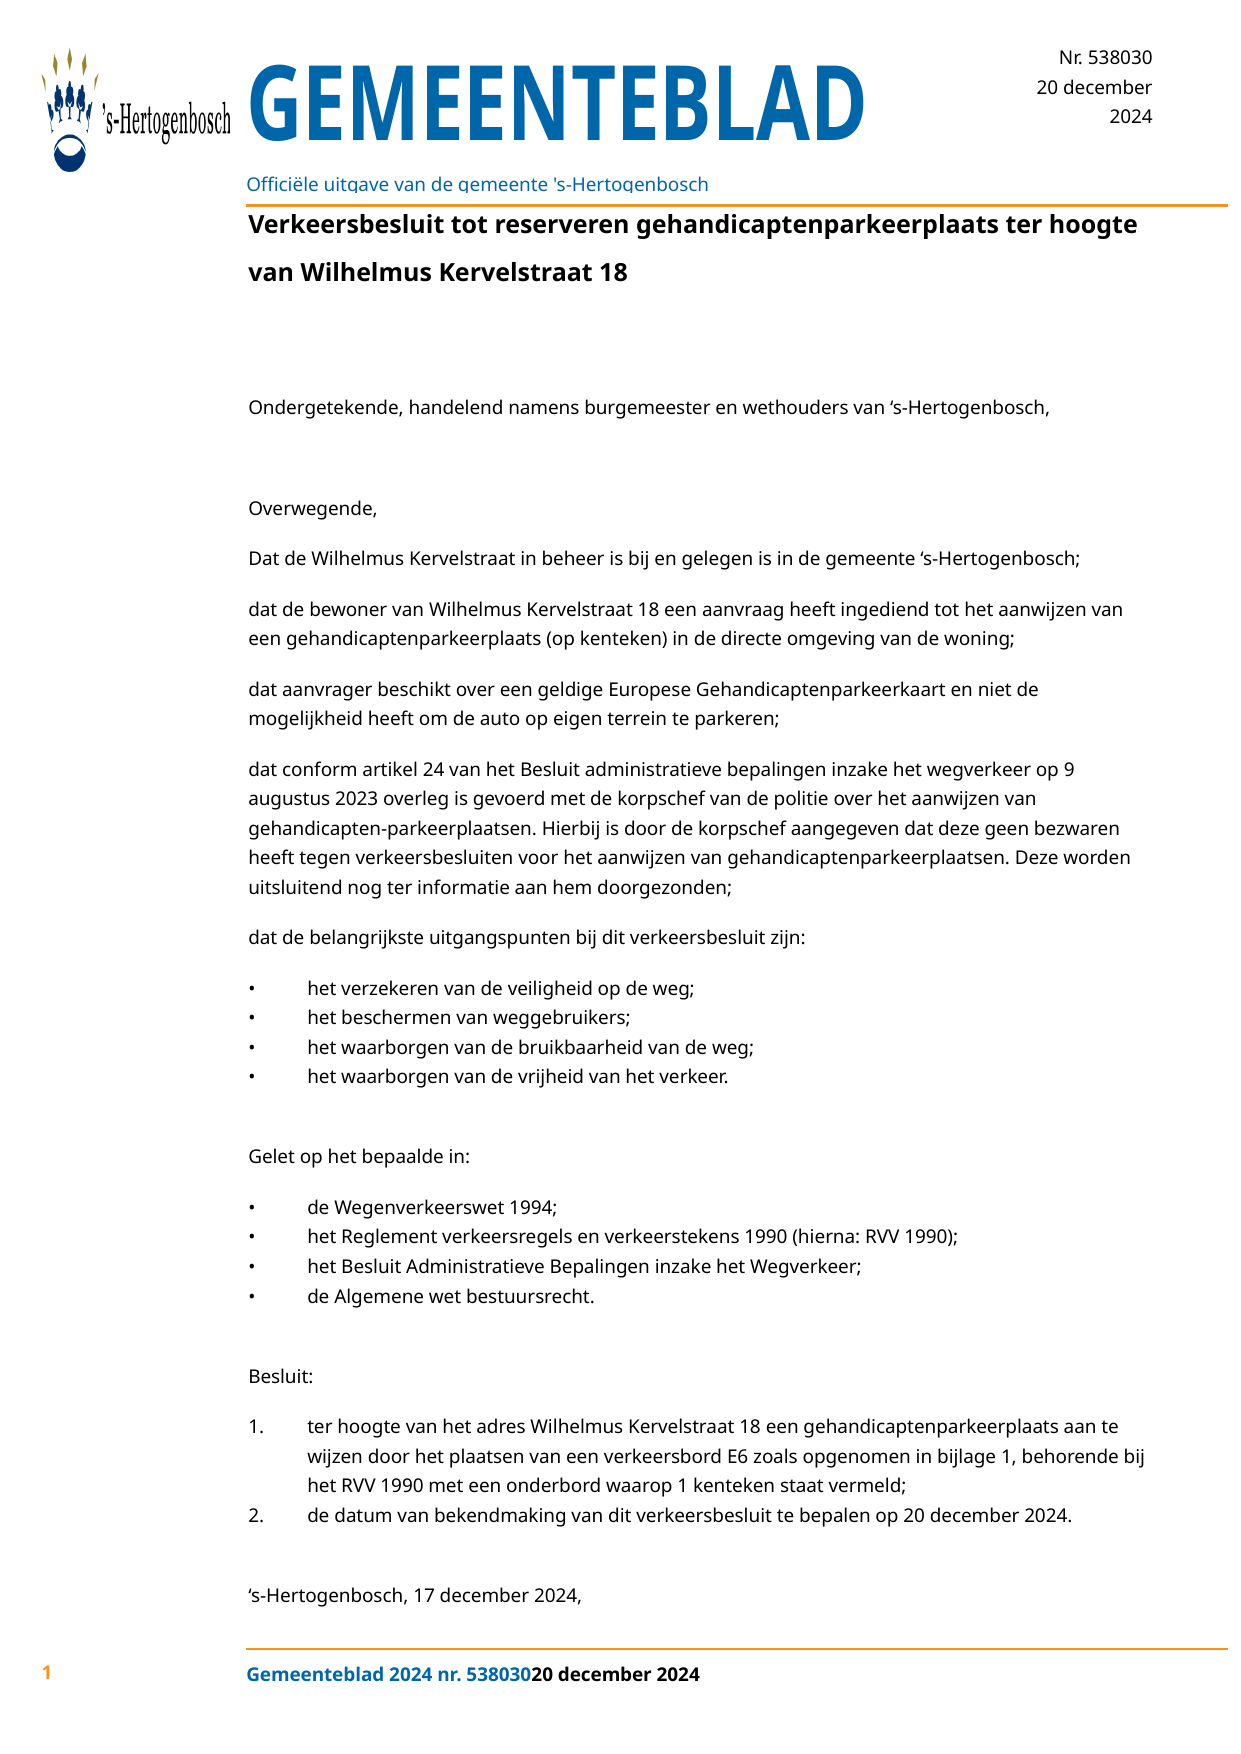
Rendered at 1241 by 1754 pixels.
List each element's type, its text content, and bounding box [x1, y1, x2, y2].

list het Reglement verkeersregels en verkeerstekens 1990 (hierna: RVV 1990); [248, 1224, 1152, 1249]
text Dat de Wilhelmus Kervelstraat in beheer is bij en gelegen is in de gemeente ‘s-Hertogenbosch; [248, 545, 1152, 571]
text dat aanvrager beschikt over een geldige Europese Gehandicaptenparkeerkaart en niet de mogelijkheid heeft om de auto op eigen terrein te parkeren; [248, 676, 1152, 731]
text Overwegende, [248, 495, 1152, 521]
list ter hoogte van het adres Wilhelmus Kervelstraat 18 een gehandicaptenparkeerplaats aan te wijzen door het plaatsen van een verkeersbord E6 zoals opgenomen in bijlage 1, behorende bij het RVV 1990 met een onderbord waarop 1 kenteken staat vermeld; [248, 1413, 1152, 1498]
list het waarborgen van de bruikbaarheid van de weg; [248, 1034, 1152, 1060]
text dat de bewoner van Wilhelmus Kervelstraat 18 een aanvraag heeft ingediend tot het aanwijzen van een gehandicaptenparkeerplaats (op kenteken) in de directe omgeving van de woning; [248, 596, 1152, 651]
text dat de belangrijkste uitgangspunten bij dit verkeersbesluit zijn: [248, 924, 1152, 950]
list het waarborgen van de vrijheid van het verkeer. [248, 1064, 1152, 1089]
list de Wegenverkeerswet 1994; [248, 1194, 1152, 1220]
text Gelet op het bepaalde in: [248, 1144, 1152, 1169]
text Ondergetekende, handelend namens burgemeester en wethouders van ‘s-Hertogenbosch, [248, 394, 1152, 420]
text ‘s-Hertogenbosch, 17 december 2024, [248, 1582, 1152, 1608]
list het verzekeren van de veiligheid op de weg; [248, 975, 1152, 1001]
text dat conform artikel 24 van het Besluit administratieve bepalingen inzake het wegverkeer op 9 augustus 2023 overleg is gevoerd met de korpschef van de politie over het aanwijzen van gehandicapten-parkeerplaatsen. Hierbij is door de korpschef aangegeven dat deze geen bezwaren heeft tegen verkeersbesluiten voor het aanwijzen van gehandicaptenparkeerplaatsen. Deze worden uitsluitend nog ter informatie aan hem doorgezonden; [248, 756, 1152, 900]
picture [41, 47, 231, 172]
list de datum van bekendmaking van dit verkeersbesluit te bepalen op 20 december 2024. [248, 1502, 1152, 1528]
list het Besluit Administratieve Bepalingen inzake het Wegverkeer; [248, 1253, 1152, 1279]
list de Algemene wet bestuursrecht. [248, 1283, 1152, 1308]
text Besluit: [248, 1363, 1152, 1388]
text Verkeersbesluit tot reserveren gehandicaptenparkeerplaats ter hoogte van Wilhelmus Kervelstraat 18 [248, 207, 1152, 288]
list het beschermen van weggebruikers; [248, 1004, 1152, 1030]
